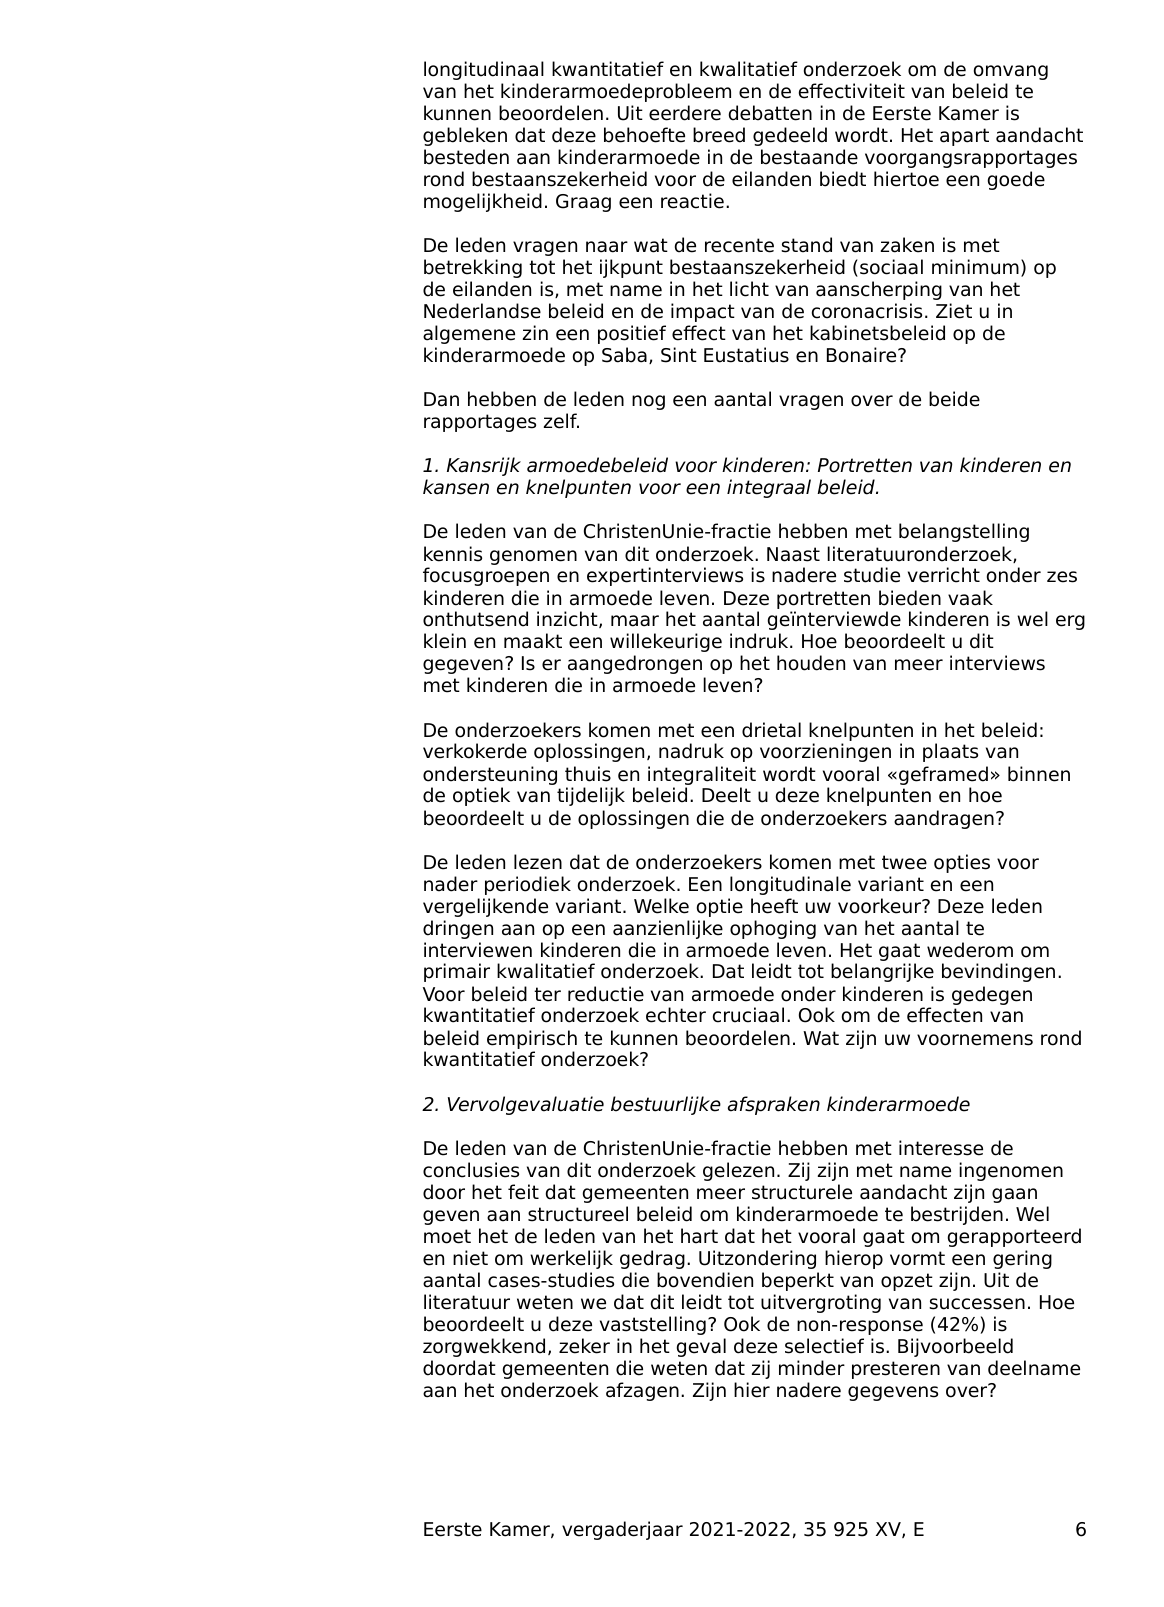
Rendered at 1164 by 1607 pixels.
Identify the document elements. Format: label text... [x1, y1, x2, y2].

subtitle 1. Kansrijk armoedebeleid voor kinderen: Portretten van kinderen en kansen en knelpunten voor een integraal beleid. [422, 455, 1087, 499]
text De leden van de ChristenUnie-fractie hebben met interesse de conclusies van dit onderzoek gelezen. Zij zijn met name ingenomen door het feit dat gemeenten meer structurele aandacht zijn gaan geven aan structureel beleid om kinderarmoede te bestrijden. Wel moet het de leden van het hart dat het vooral gaat om gerapporteerd en niet om werkelijk gedrag. Uitzondering hierop vormt een gering aantal cases-studies die bovendien beperkt van opzet zijn. Uit de literatuur weten we dat dit leidt tot uitvergroting van successen. Hoe beoordeelt u deze vaststelling? Ook de non-response (42%) is zorgwekkend, zeker in het geval deze selectief is. Bijvoorbeeld doordat gemeenten die weten dat zij minder presteren van deelname aan het onderzoek afzagen. Zijn hier nadere gegevens over? [422, 1138, 1087, 1401]
text Dan hebben de leden nog een aantal vragen over de beide rapportages zelf. [422, 389, 1087, 433]
text De onderzoekers komen met een drietal knelpunten in het beleid: verkokerde oplossingen, nadruk op voorzieningen in plaats van ondersteuning thuis en integraliteit wordt vooral «geframed» binnen de optiek van tijdelijk beleid. Deelt u deze knelpunten en hoe beoordeelt u de oplossingen die de onderzoekers aandragen? [422, 719, 1087, 829]
text De leden lezen dat de onderzoekers komen met twee opties voor nader periodiek onderzoek. Een longitudinale variant en een vergelijkende variant. Welke optie heeft uw voorkeur? Deze leden dringen aan op een aanzienlijke ophoging van het aantal te interviewen kinderen die in armoede leven. Het gaat wederom om primair kwalitatief onderzoek. Dat leidt tot belangrijke bevindingen. Voor beleid ter reductie van armoede onder kinderen is gedegen kwantitatief onderzoek echter cruciaal. Ook om de effecten van beleid empirisch te kunnen beoordelen. Wat zijn uw voornemens rond kwantitatief onderzoek? [422, 852, 1087, 1071]
text longitudinaal kwantitatief en kwalitatief onderzoek om de omvang van het kinderarmoedeprobleem en de effectiviteit van beleid te kunnen beoordelen. Uit eerdere debatten in de Eerste Kamer is gebleken dat deze behoefte breed gedeeld wordt. Het apart aandacht besteden aan kinderarmoede in de bestaande voorgangsrapportages rond bestaanszekerheid voor de eilanden biedt hiertoe een goede mogelijkheid. Graag een reactie. [422, 59, 1087, 213]
text De leden van de ChristenUnie-fractie hebben met belangstelling kennis genomen van dit onderzoek. Naast literatuuronderzoek, focusgroepen en expertinterviews is nadere studie verricht onder zes kinderen die in armoede leven. Deze portretten bieden vaak onthutsend inzicht, maar het aantal geïnterviewde kinderen is wel erg klein en maakt een willekeurige indruk. Hoe beoordeelt u dit gegeven? Is er aangedrongen op het houden van meer interviews met kinderen die in armoede leven? [422, 521, 1087, 697]
text De leden vragen naar wat de recente stand van zaken is met betrekking tot het ijkpunt bestaanszekerheid (sociaal minimum) op de eilanden is, met name in het licht van aanscherping van het Nederlandse beleid en de impact van de coronacrisis. Ziet u in algemene zin een positief effect van het kabinetsbeleid op de kinderarmoede op Saba, Sint Eustatius en Bonaire? [422, 235, 1087, 367]
subtitle 2. Vervolgevaluatie bestuurlijke afspraken kinderarmoede [422, 1093, 1087, 1116]
